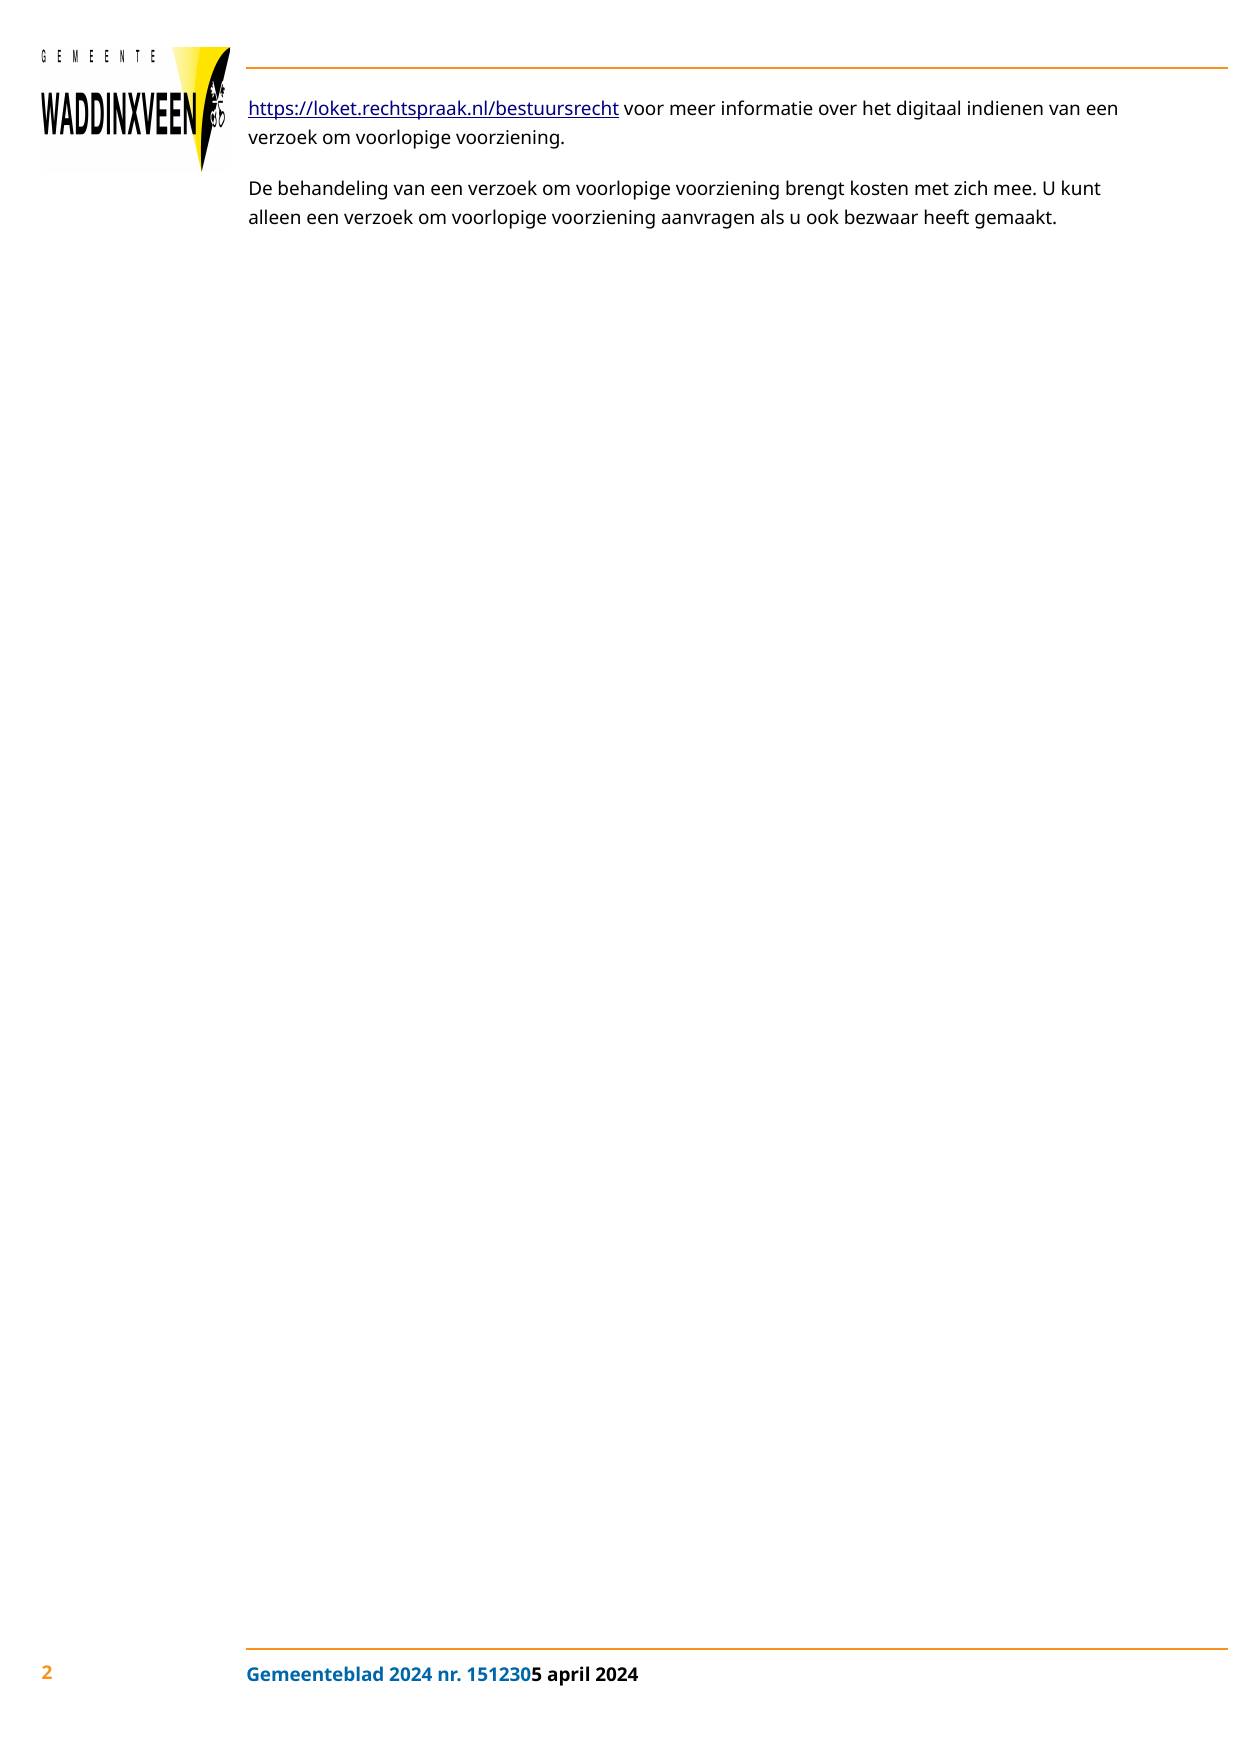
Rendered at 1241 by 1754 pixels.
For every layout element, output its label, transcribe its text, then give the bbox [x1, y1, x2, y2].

text https://loket.rechtspraak.nl/bestuursrecht voor meer informatie over het digitaal indienen van een verzoek om voorlopige voorziening. [248, 95, 1152, 150]
text De behandeling van een verzoek om voorlopige voorziening brengt kosten met zich mee. U kunt alleen een verzoek om voorlopige voorziening aanvragen als u ook bezwaar heeft gemaakt. [248, 175, 1152, 230]
picture [41, 47, 231, 172]
